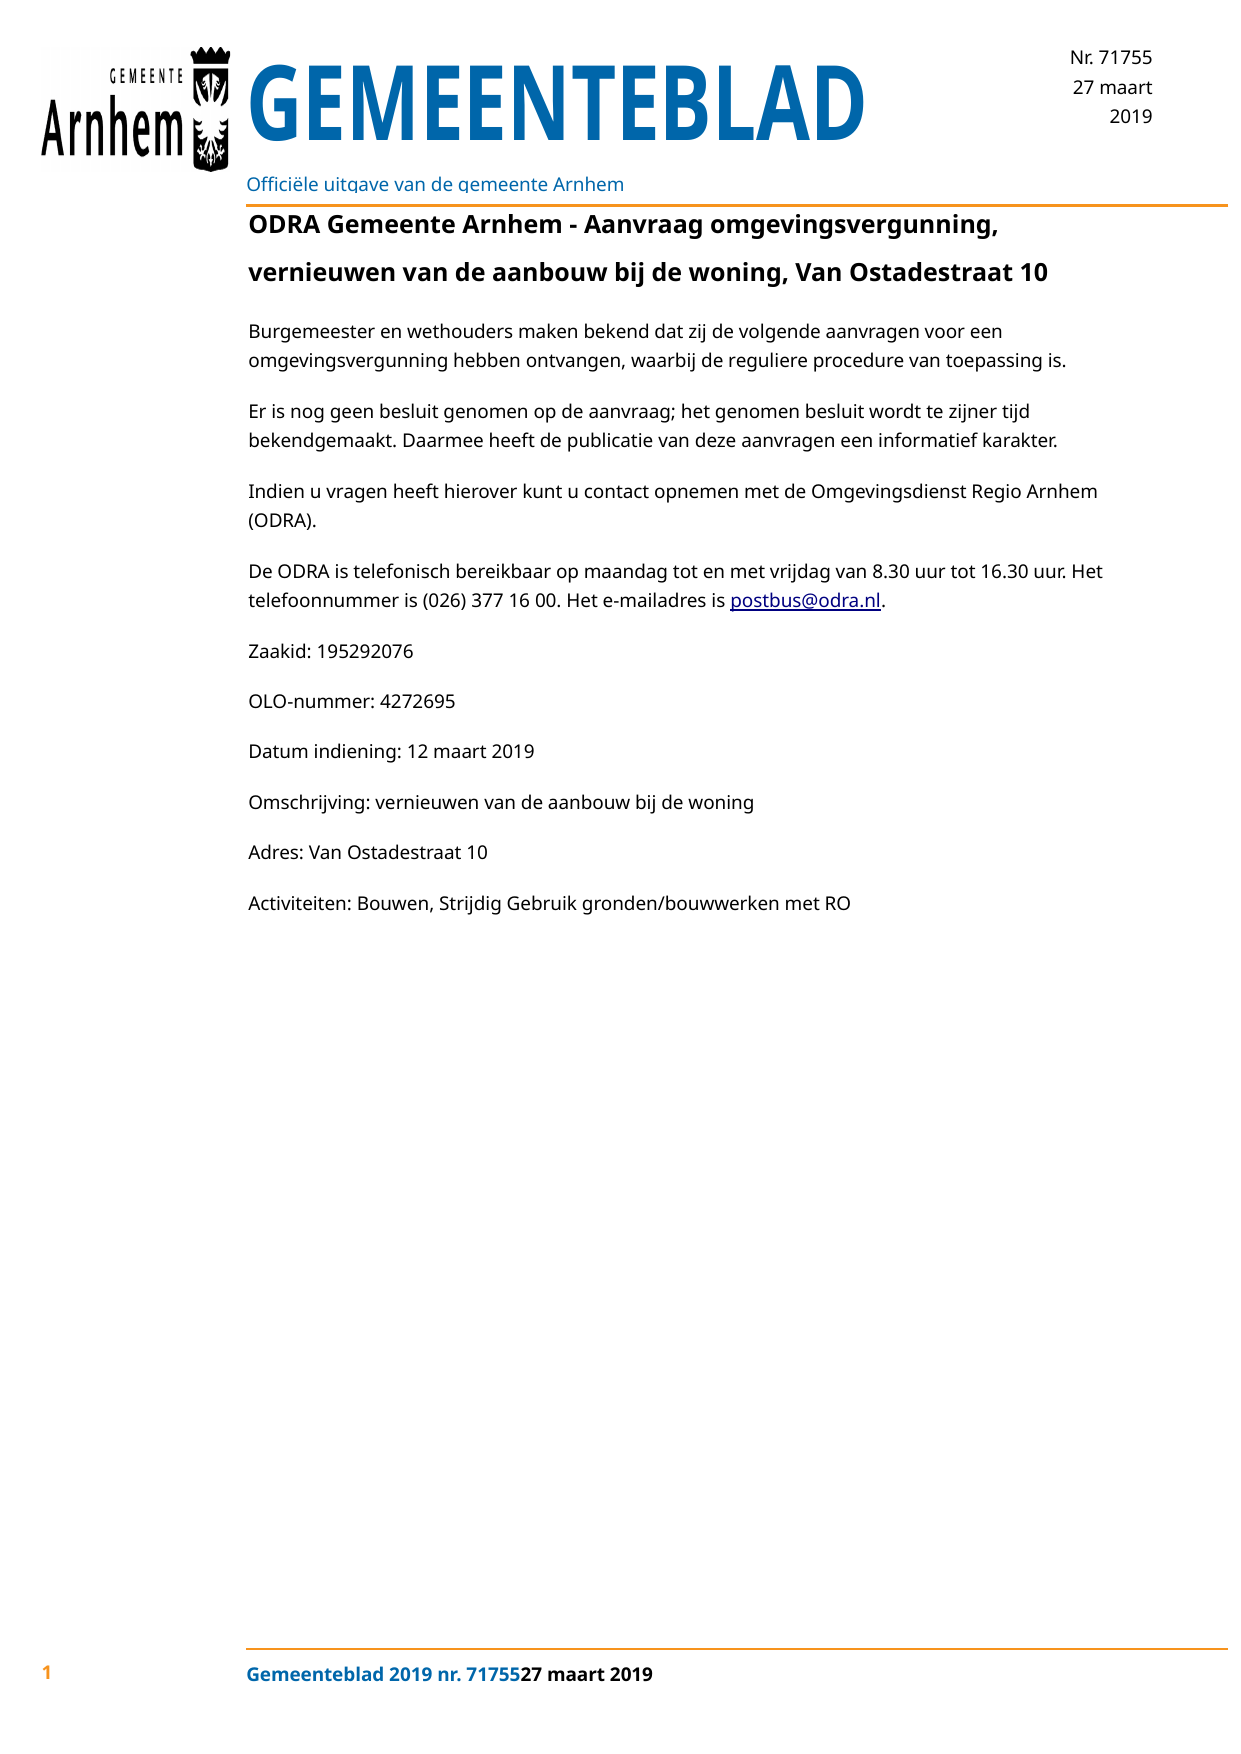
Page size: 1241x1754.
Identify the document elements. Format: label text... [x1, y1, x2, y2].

text Burgemeester en wethouders maken bekend dat zij de volgende aanvragen voor een omgevingsvergunning hebben ontvangen, waarbij de reguliere procedure van toepassing is. [248, 318, 1152, 373]
text Adres: Van Ostadestraat 10 [248, 839, 1152, 865]
text OLO-nummer: 4272695 [248, 688, 1152, 714]
text Activiteiten: Bouwen, Strijdig Gebruik gronden/bouwwerken met RO [248, 890, 1152, 916]
text Er is nog geen besluit genomen op de aanvraag; het genomen besluit wordt te zijner tijd bekendgemaakt. Daarmee heeft de publicatie van deze aanvragen een informatief karakter. [248, 398, 1152, 453]
text Indien u vragen heeft hierover kunt u contact opnemen met de Omgevingsdienst Regio Arnhem (ODRA). [248, 478, 1152, 533]
text De ODRA is telefonisch bereikbaar op maandag tot en met vrijdag van 8.30 uur tot 16.30 uur. Het telefoonnummer is (026) 377 16 00. Het e-mailadres is postbus@odra.nl. [248, 558, 1152, 613]
text Zaakid: 195292076 [248, 638, 1152, 664]
text ODRA Gemeente Arnhem - Aanvraag omgevingsvergunning, vernieuwen van de aanbouw bij de woning, Van Ostadestraat 10 [248, 207, 1152, 288]
text Omschrijving: vernieuwen van de aanbouw bij de woning [248, 789, 1152, 815]
text Datum indiening: 12 maart 2019 [248, 739, 1152, 764]
picture [41, 47, 231, 172]
